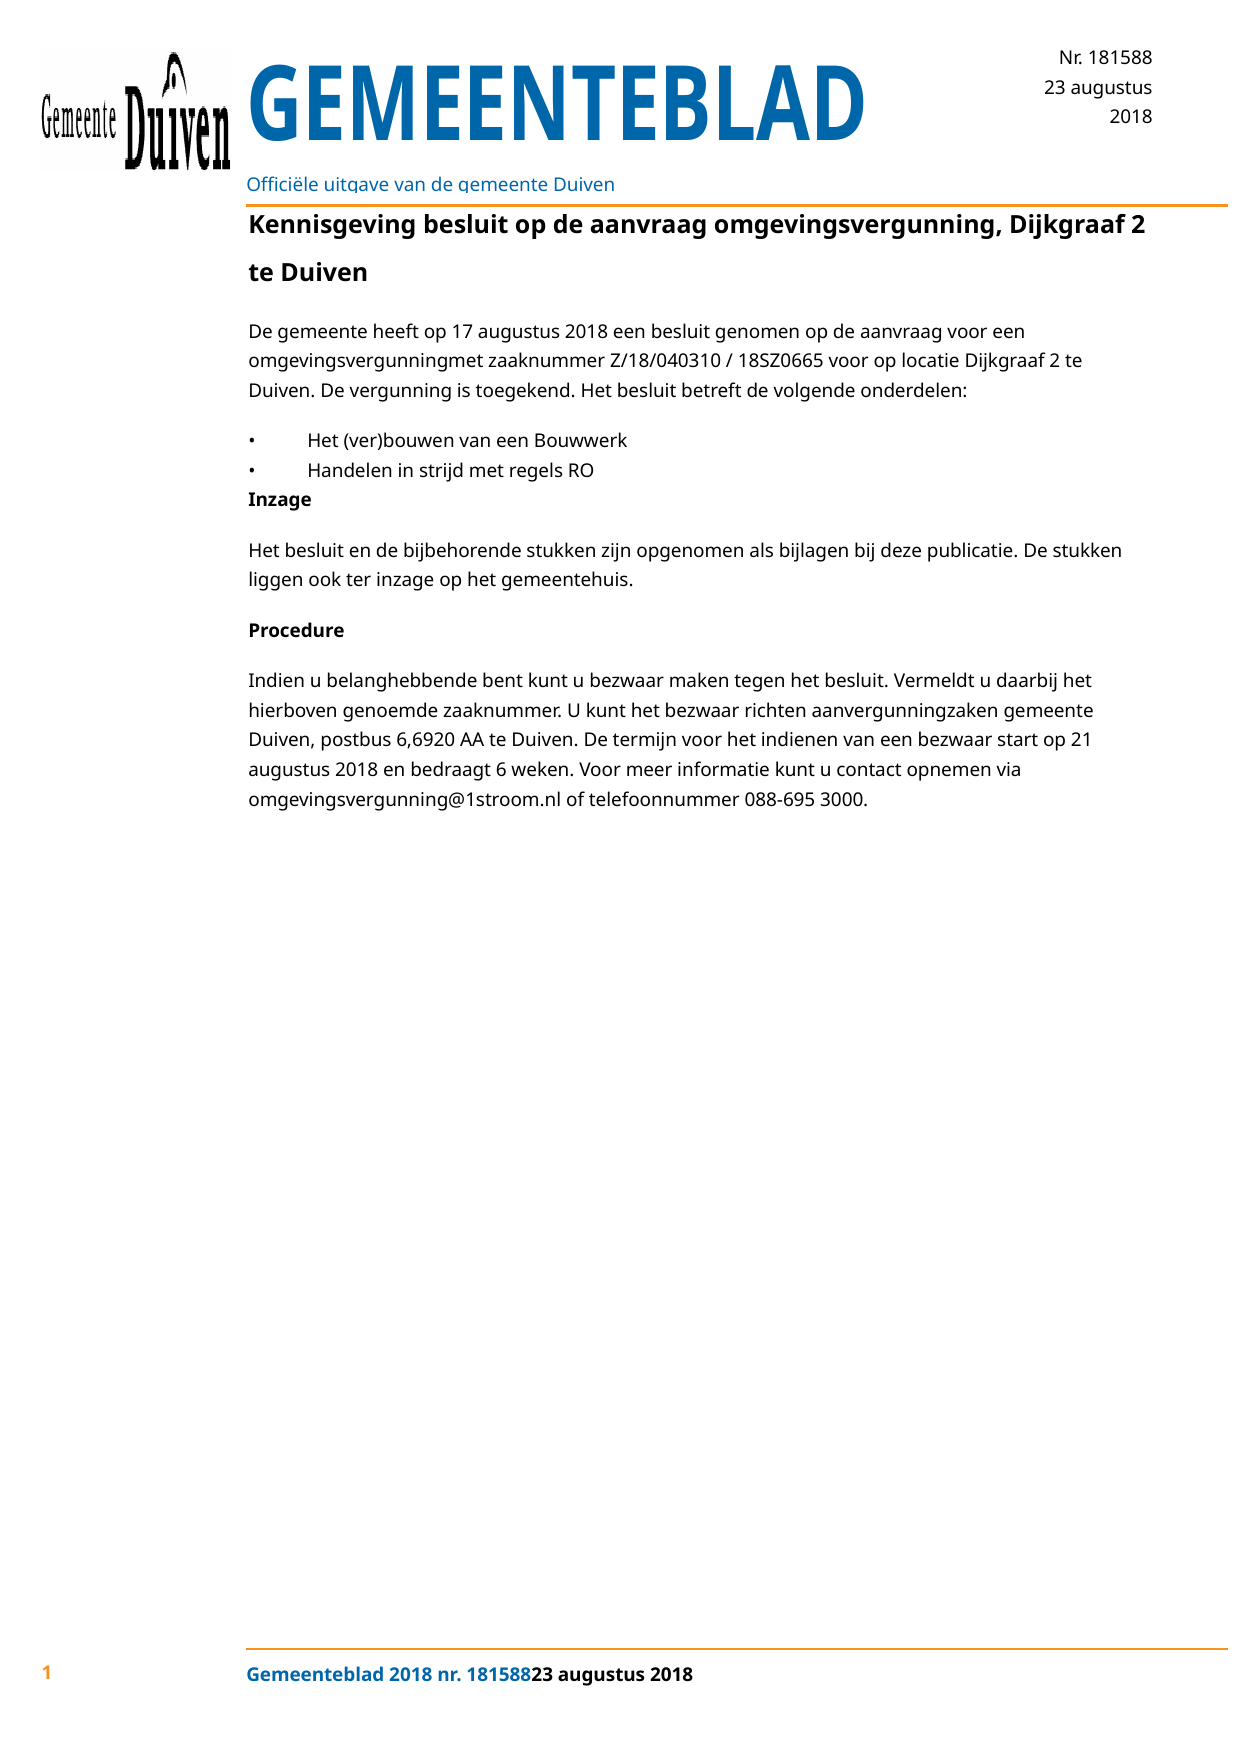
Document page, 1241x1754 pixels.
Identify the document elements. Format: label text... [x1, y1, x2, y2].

text Het besluit en de bijbehorende stukken zijn opgenomen als bijlagen bij deze publicatie. De stukken liggen ook ter inzage op het gemeentehuis. [248, 537, 1152, 592]
list Handelen in strijd met regels RO [248, 457, 1152, 483]
text Kennisgeving besluit op de aanvraag omgevingsvergunning, Dijkgraaf 2 te Duiven [248, 207, 1152, 288]
text Indien u belanghebbende bent kunt u bezwaar maken tegen het besluit. Vermeldt u daarbij het hierboven genoemde zaaknummer. U kunt het bezwaar richten aanvergunningzaken gemeente Duiven, postbus 6,6920 AA te Duiven. De termijn voor het indienen van een bezwaar start op 21 augustus 2018 en bedraagt 6 weken. Voor meer informatie kunt u contact opnemen via omgevingsvergunning@1stroom.nl of telefoonnummer 088-695 3000. [248, 667, 1152, 812]
text Procedure [248, 617, 1152, 643]
list Het (ver)bouwen van een Bouwwerk [248, 427, 1152, 453]
text De gemeente heeft op 17 augustus 2018 een besluit genomen op de aanvraag voor een omgevingsvergunningmet zaaknummer Z/18/040310 / 18SZ0665 voor op locatie Dijkgraaf 2 te Duiven. De vergunning is toegekend. Het besluit betreft de volgende onderdelen: [248, 318, 1152, 403]
text Inzage [248, 487, 1152, 512]
picture [41, 47, 231, 172]
